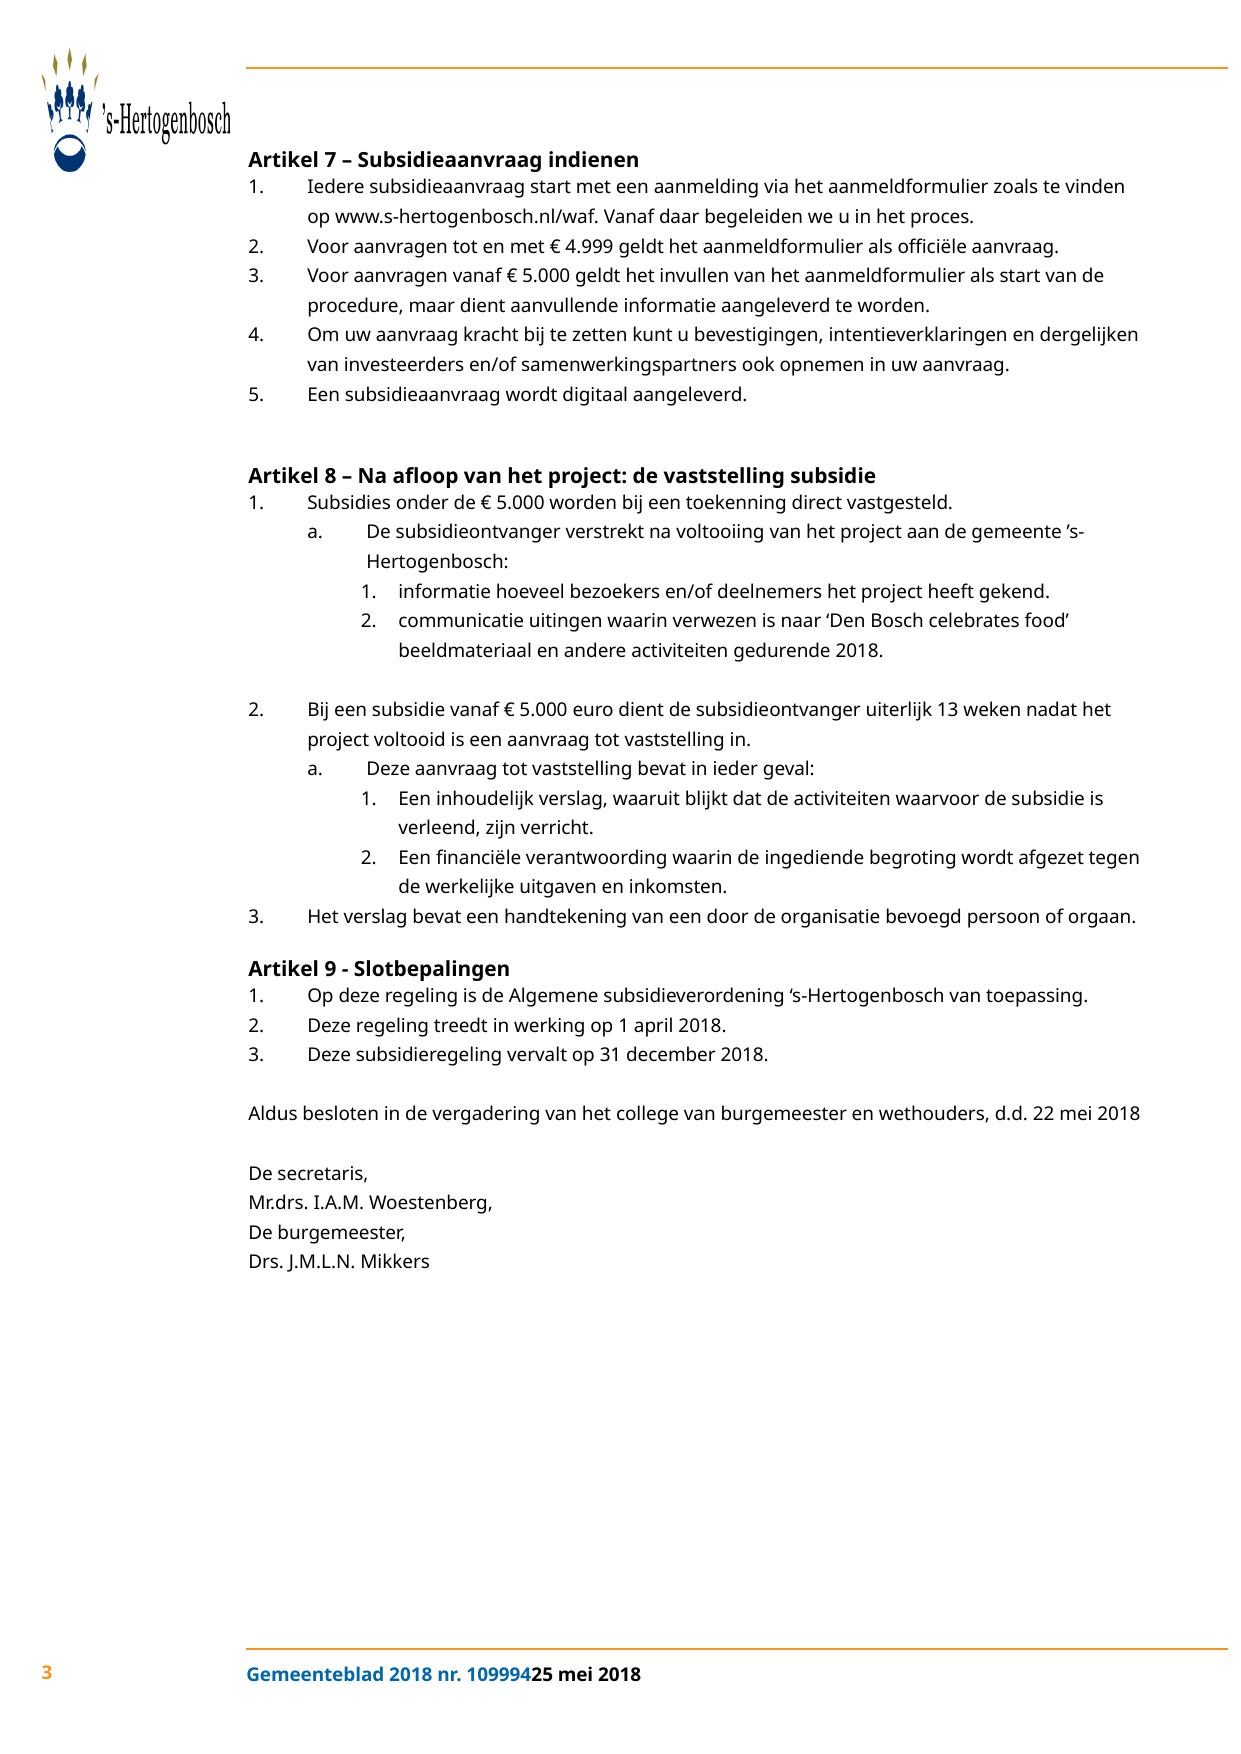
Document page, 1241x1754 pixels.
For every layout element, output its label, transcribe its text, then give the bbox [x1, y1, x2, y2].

list De subsidieontvanger verstrekt na voltooiing van het project aan de gemeente ’s-Hertogenbosch: [307, 519, 1152, 574]
picture [41, 47, 231, 172]
list Een financiële verantwoording waarin de ingediende begroting wordt afgezet tegen de werkelijke uitgaven en inkomsten. [361, 844, 1152, 899]
list Iedere subsidieaanvraag start met een aanmelding via het aanmeldformulier zoals te vinden op www.s-hertogenbosch.nl/waf. Vanaf daar begeleiden we u in het proces. [248, 174, 1152, 229]
list Om uw aanvraag kracht bij te zetten kunt u bevestigingen, intentieverklaringen en dergelijken van investeerders en/of samenwerkingspartners ook opnemen in uw aanvraag. [248, 322, 1152, 377]
list Voor aanvragen tot en met € 4.999 geldt het aanmeldformulier als officiële aanvraag. [248, 233, 1152, 258]
list informatie hoeveel bezoekers en/of deelnemers het project heeft gekend. [361, 578, 1152, 604]
text Artikel 8 – Na afloop van het project: de vaststelling subsidie [248, 461, 1152, 489]
list communicatie uitingen waarin verwezen is naar ‘Den Bosch celebrates food’ beeldmateriaal en andere activiteiten gedurende 2018. [361, 607, 1152, 663]
text De burgemeester, [248, 1219, 1152, 1244]
list Deze subsidieregeling vervalt op 31 december 2018. [248, 1041, 1152, 1067]
text Artikel 7 – Subsidieaanvraag indienen [248, 145, 1152, 174]
list Een subsidieaanvraag wordt digitaal aangeleverd. [248, 381, 1152, 406]
text Mr.drs. I.A.M. Woestenberg, [248, 1189, 1152, 1215]
text Drs. J.M.L.N. Mikkers [248, 1248, 1152, 1274]
list Voor aanvragen vanaf € 5.000 geldt het invullen van het aanmeldformulier als start van de procedure, maar dient aanvullende informatie aangeleverd te worden. [248, 262, 1152, 318]
text De secretaris, [248, 1160, 1152, 1185]
text Aldus besloten in de vergadering van het college van burgemeester en wethouders, d.d. 22 mei 2018 [248, 1101, 1152, 1126]
list Deze aanvraag tot vaststelling bevat in ieder geval: [307, 755, 1152, 781]
list Deze regeling treedt in werking op 1 april 2018. [248, 1012, 1152, 1037]
list Een inhoudelijk verslag, waaruit blijkt dat de activiteiten waarvoor de subsidie is verleend, zijn verricht. [361, 785, 1152, 840]
list Het verslag bevat een handtekening van een door de organisatie bevoegd persoon of orgaan. [248, 903, 1152, 929]
text Artikel 9 - Slotbepalingen [248, 954, 1152, 982]
list Subsidies onder de € 5.000 worden bij een toekenning direct vastgesteld. [248, 489, 1152, 515]
list Op deze regeling is de Algemene subsidieverordening ‘s-Hertogenbosch van toepassing. [248, 982, 1152, 1008]
list Bij een subsidie vanaf € 5.000 euro dient de subsidieontvanger uiterlijk 13 weken nadat het project voltooid is een aanvraag tot vaststelling in. [248, 696, 1152, 752]
